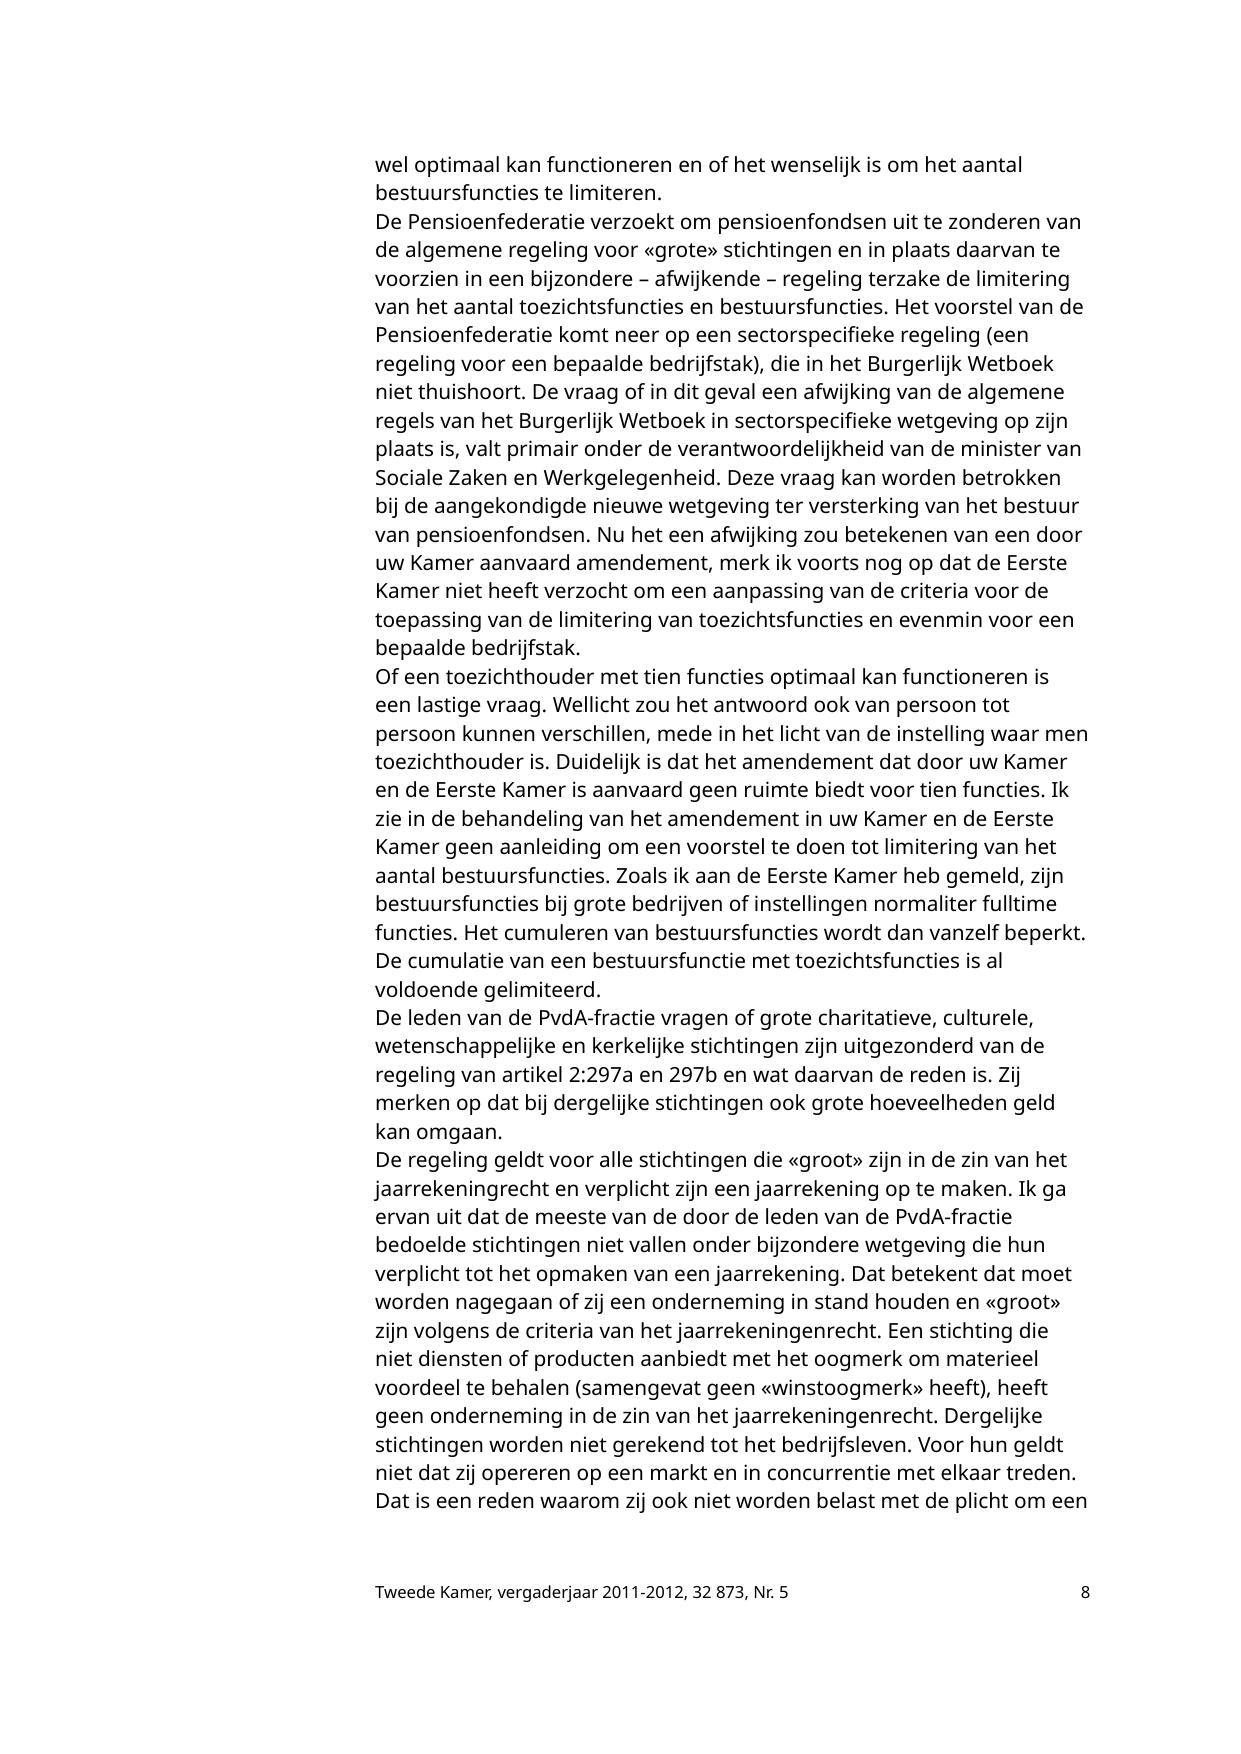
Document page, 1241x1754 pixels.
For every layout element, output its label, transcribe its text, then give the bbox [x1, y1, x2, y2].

text De leden van de PvdA-fractie vragen of grote charitatieve, culturele, wetenschappelijke en kerkelijke stichtingen zijn uitgezonderd van de regeling van artikel 2:297a en 297b en wat daarvan de reden is. Zij merken op dat bij dergelijke stichtingen ook grote hoeveelheden geld kan omgaan. [375, 1003, 1090, 1145]
text wel optimaal kan functioneren en of het wenselijk is om het aantal bestuursfuncties te limiteren. [375, 150, 1090, 207]
text Of een toezichthouder met tien functies optimaal kan functioneren is een lastige vraag. Wellicht zou het antwoord ook van persoon tot persoon kunnen verschillen, mede in het licht van de instelling waar men toezichthouder is. Duidelijk is dat het amendement dat door uw Kamer en de Eerste Kamer is aanvaard geen ruimte biedt voor tien functies. Ik zie in de behandeling van het amendement in uw Kamer en de Eerste Kamer geen aanleiding om een voorstel te doen tot limitering van het aantal bestuursfuncties. Zoals ik aan de Eerste Kamer heb gemeld, zijn bestuursfuncties bij grote bedrijven of instellingen normaliter fulltime functies. Het cumuleren van bestuursfuncties wordt dan vanzelf beperkt. De cumulatie van een bestuursfunctie met toezichtsfuncties is al voldoende gelimiteerd. [375, 662, 1090, 1003]
text De regeling geldt voor alle stichtingen die «groot» zijn in de zin van het jaarrekeningrecht en verplicht zijn een jaarrekening op te maken. Ik ga ervan uit dat de meeste van de door de leden van de PvdA-fractie bedoelde stichtingen niet vallen onder bijzondere wetgeving die hun verplicht tot het opmaken van een jaarrekening. Dat betekent dat moet worden nagegaan of zij een onderneming in stand houden en «groot» zijn volgens de criteria van het jaarrekeningenrecht. Een stichting die niet diensten of producten aanbiedt met het oogmerk om materieel voordeel te behalen (samengevat geen «winstoogmerk» heeft), heeft geen onderneming in de zin van het jaarrekeningenrecht. Dergelijke stichtingen worden niet gerekend tot het bedrijfsleven. Voor hun geldt niet dat zij opereren op een markt en in concurrentie met elkaar treden. Dat is een reden waarom zij ook niet worden belast met de plicht om een [375, 1145, 1090, 1515]
text De Pensioenfederatie verzoekt om pensioenfondsen uit te zonderen van de algemene regeling voor «grote» stichtingen en in plaats daarvan te voorzien in een bijzondere – afwijkende – regeling terzake de limitering van het aantal toezichtsfuncties en bestuursfuncties. Het voorstel van de Pensioenfederatie komt neer op een sectorspecifieke regeling (een regeling voor een bepaalde bedrijfstak), die in het Burgerlijk Wetboek niet thuishoort. De vraag of in dit geval een afwijking van de algemene regels van het Burgerlijk Wetboek in sectorspecifieke wetgeving op zijn plaats is, valt primair onder de verantwoordelijkheid van de minister van Sociale Zaken en Werkgelegenheid. Deze vraag kan worden betrokken bij de aangekondigde nieuwe wetgeving ter versterking van het bestuur van pensioenfondsen. Nu het een afwijking zou betekenen van een door uw Kamer aanvaard amendement, merk ik voorts nog op dat de Eerste Kamer niet heeft verzocht om een aanpassing van de criteria voor de toepassing van de limitering van toezichtsfuncties en evenmin voor een bepaalde bedrijfstak. [375, 207, 1090, 662]
